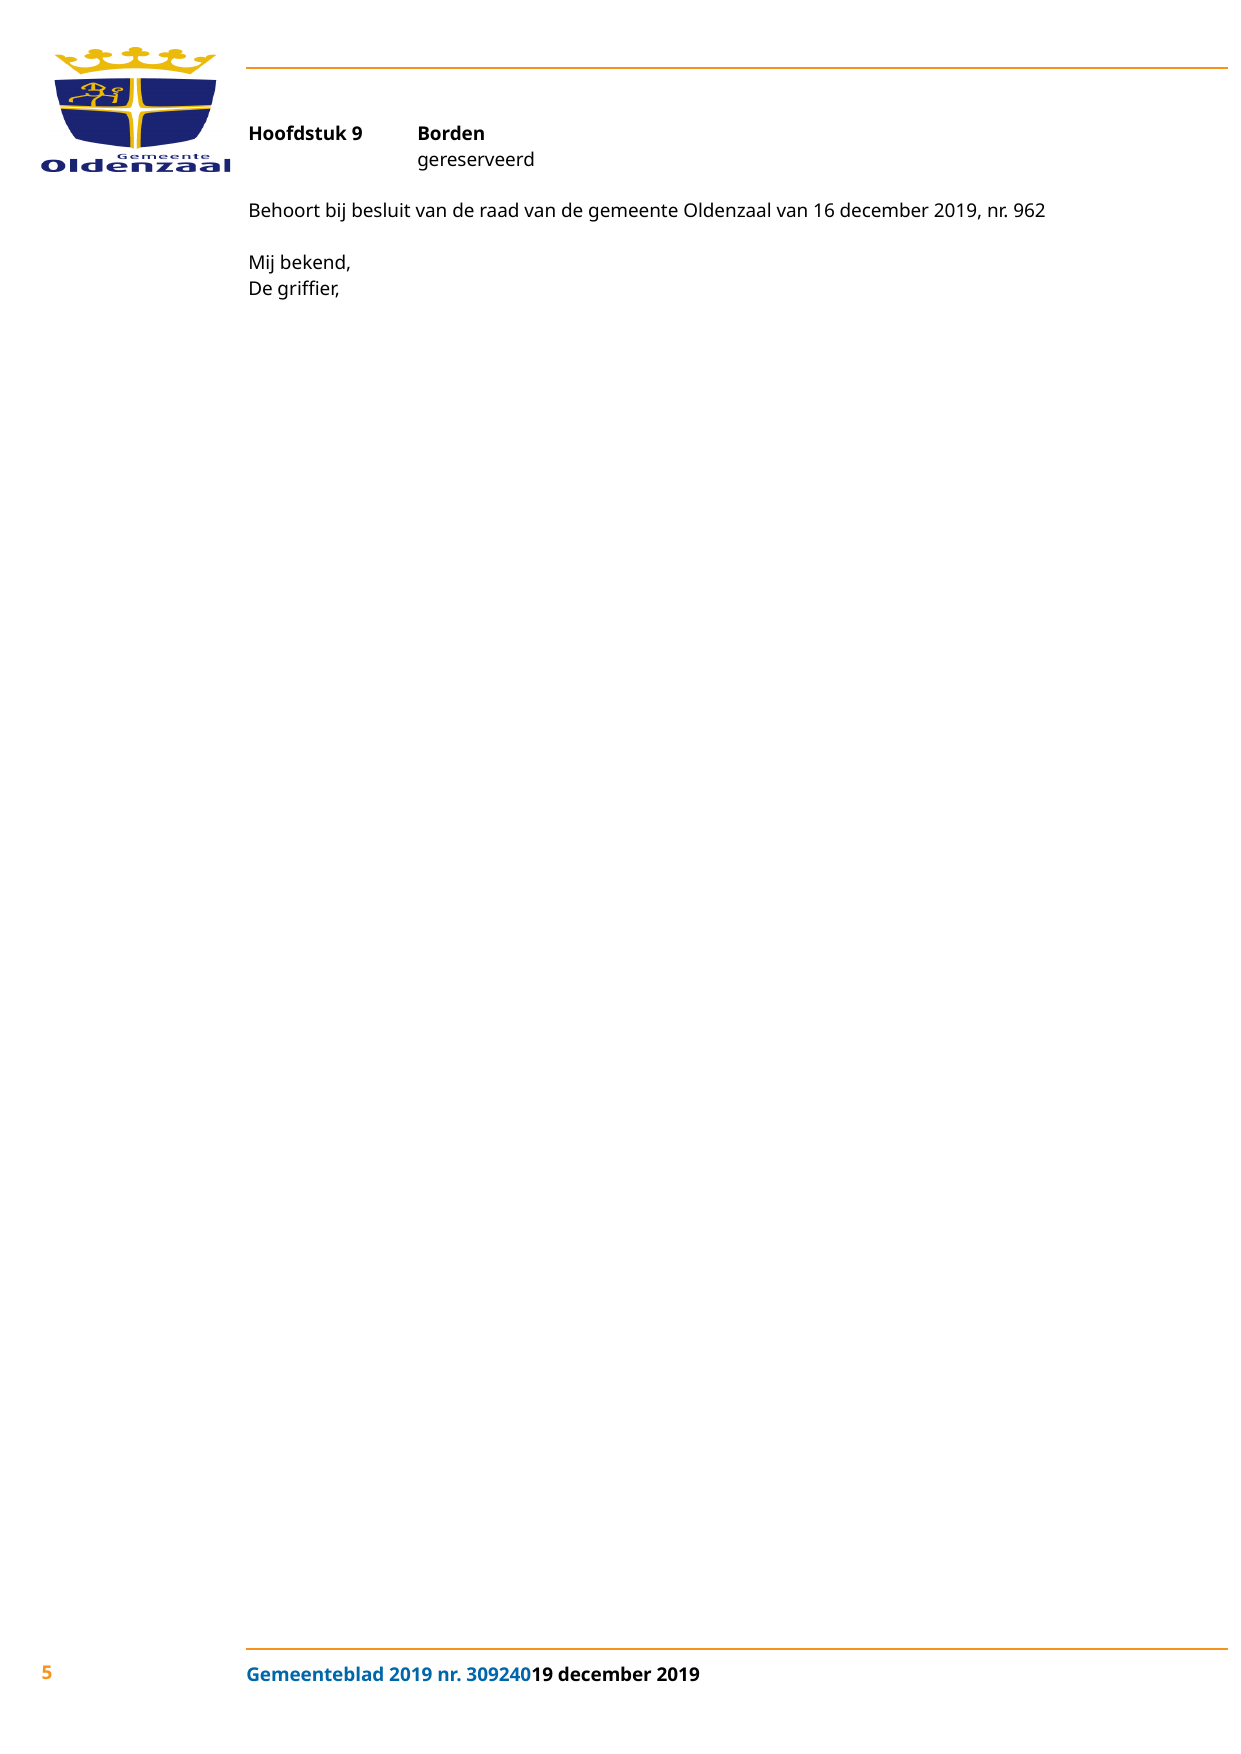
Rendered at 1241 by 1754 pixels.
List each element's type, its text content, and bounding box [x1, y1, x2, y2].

table_cell [983, 146, 1152, 172]
table_cell [983, 249, 1152, 275]
table_cell [248, 172, 417, 198]
table_cell [983, 224, 1152, 249]
picture [41, 47, 231, 172]
table_cell [248, 224, 417, 249]
table_cell Hoofdstuk 9 [248, 121, 417, 146]
table_cell Behoort bij besluit van de raad van de gemeente Oldenzaal van 16 december 2019, nr. 962 [248, 198, 1152, 223]
table_cell [248, 146, 417, 172]
table_cell [983, 275, 1152, 301]
table_cell [417, 224, 983, 249]
table_cell [248, 95, 417, 121]
table_cell De griffier, [248, 275, 417, 301]
table_cell [417, 95, 983, 121]
table_cell [983, 121, 1152, 146]
table_cell Borden [417, 121, 983, 146]
table_cell gereserveerd [417, 146, 983, 172]
table_cell [983, 172, 1152, 198]
table_cell Mij bekend, [248, 249, 417, 275]
table_cell [983, 95, 1152, 121]
table_cell [417, 275, 983, 301]
table_cell [417, 249, 983, 275]
table_cell [417, 172, 983, 198]
